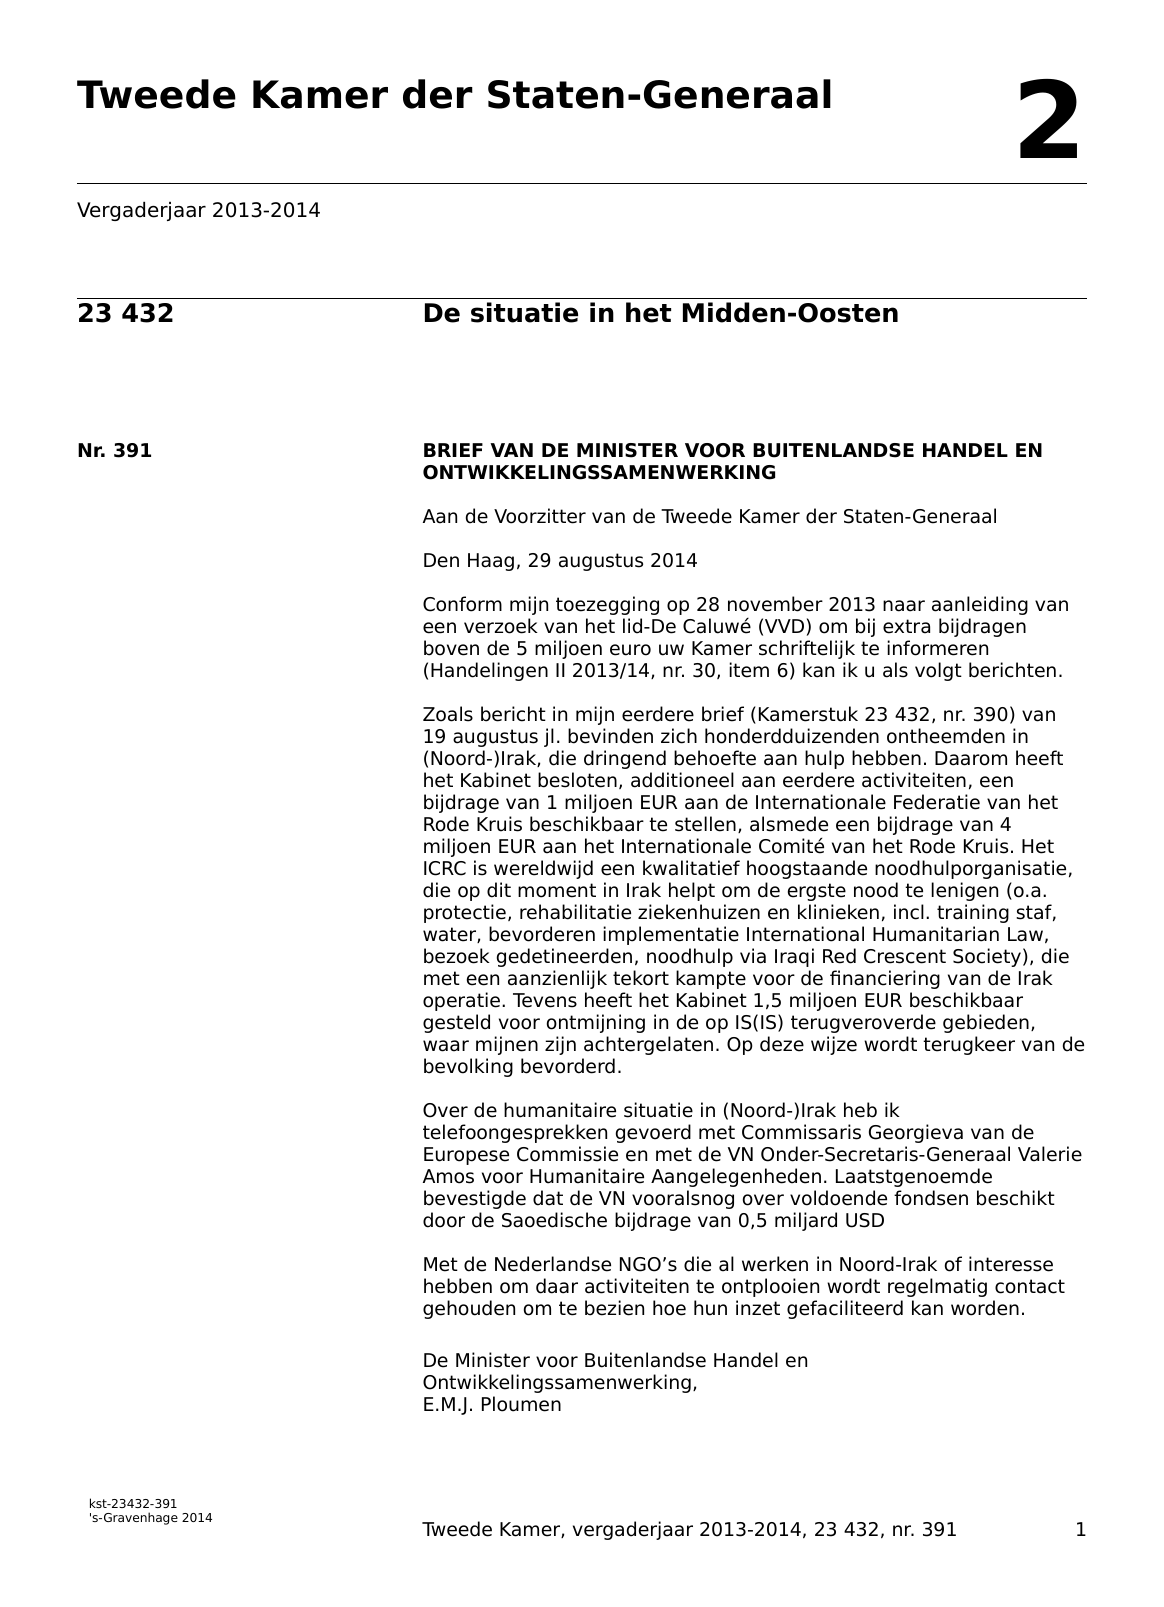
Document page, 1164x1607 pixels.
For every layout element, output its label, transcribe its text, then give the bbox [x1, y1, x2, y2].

table_header 2 [886, 59, 1087, 183]
text Over de humanitaire situatie in (Noord-)Irak heb ik telefoongesprekken gevoerd met Commissaris Georgieva van de Europese Commissie en met de VN Onder-Secretaris-Generaal Valerie Amos voor Humanitaire Aangelegenheden. Laatstgenoemde bevestigde dat de VN vooralsnog over voldoende fondsen beschikt door de Saoedische bijdrage van 0,5 miljard USD [422, 1100, 1087, 1232]
table_header Tweede Kamer der Staten-Generaal [77, 59, 886, 183]
text Aan de Voorzitter van de Tweede Kamer der Staten-Generaal [422, 506, 1087, 528]
text Conform mijn toezegging op 28 november 2013 naar aanleiding van een verzoek van het lid-De Caluwé (VVD) om bij extra bijdragen boven de 5 miljoen euro uw Kamer schriftelijk te informeren (Handelingen II 2013/14, nr. 30, item 6) kan ik u als volgt berichten. [422, 594, 1087, 682]
text kst-23432-391 [88, 1497, 323, 1511]
text Met de Nederlandse NGO’s die al werken in Noord-Irak of interesse hebben om daar activiteiten te ontplooien wordt regelmatig contact gehouden om te bezien hoe hun inzet gefaciliteerd kan worden. [422, 1254, 1087, 1320]
text Zoals bericht in mijn eerdere brief (Kamerstuk 23 432, nr. 390) van 19 augustus jl. bevinden zich honderdduizenden ontheemden in (Noord-)Irak, die dringend behoefte aan hulp hebben. Daarom heeft het Kabinet besloten, additioneel aan eerdere activiteiten, een bijdrage van 1 miljoen EUR aan de Internationale Federatie van het Rode Kruis beschikbaar te stellen, alsmede een bijdrage van 4 miljoen EUR aan het Internationale Comité van het Rode Kruis. Het ICRC is wereldwijd een kwalitatief hoogstaande noodhulporganisatie, die op dit moment in Irak helpt om de ergste nood te lenigen (o.a. protectie, rehabilitatie ziekenhuizen en klinieken, incl. training staf, water, bevorderen implementatie International Humanitarian Law, bezoek gedetineerden, noodhulp via Iraqi Red Crescent Society), die met een aanzienlijk tekort kampte voor de financiering van de Irak operatie. Tevens heeft het Kabinet 1,5 miljoen EUR beschikbaar gesteld voor ontmijning in de op IS(IS) terugveroverde gebieden, waar mijnen zijn achtergelaten. Op deze wijze wordt terugkeer van de bevolking bevorderd. [422, 704, 1087, 1078]
text Den Haag, 29 augustus 2014 [422, 550, 1087, 572]
subtitle Nr. 391 BRIEF VAN DE MINISTER VOOR BUITENLANDSE HANDEL EN ONTWIKKELINGSSAMENWERKING [77, 440, 1087, 484]
table_cell Vergaderjaar 2013-2014 [77, 184, 1087, 298]
subtitle 23 432 De situatie in het Midden-Oosten [77, 299, 1087, 329]
text De Minister voor Buitenlandse Handel en Ontwikkelingssamenwerking, E.M.J. Ploumen [422, 1350, 1087, 1416]
text 's-Gravenhage 2014 [88, 1511, 323, 1525]
